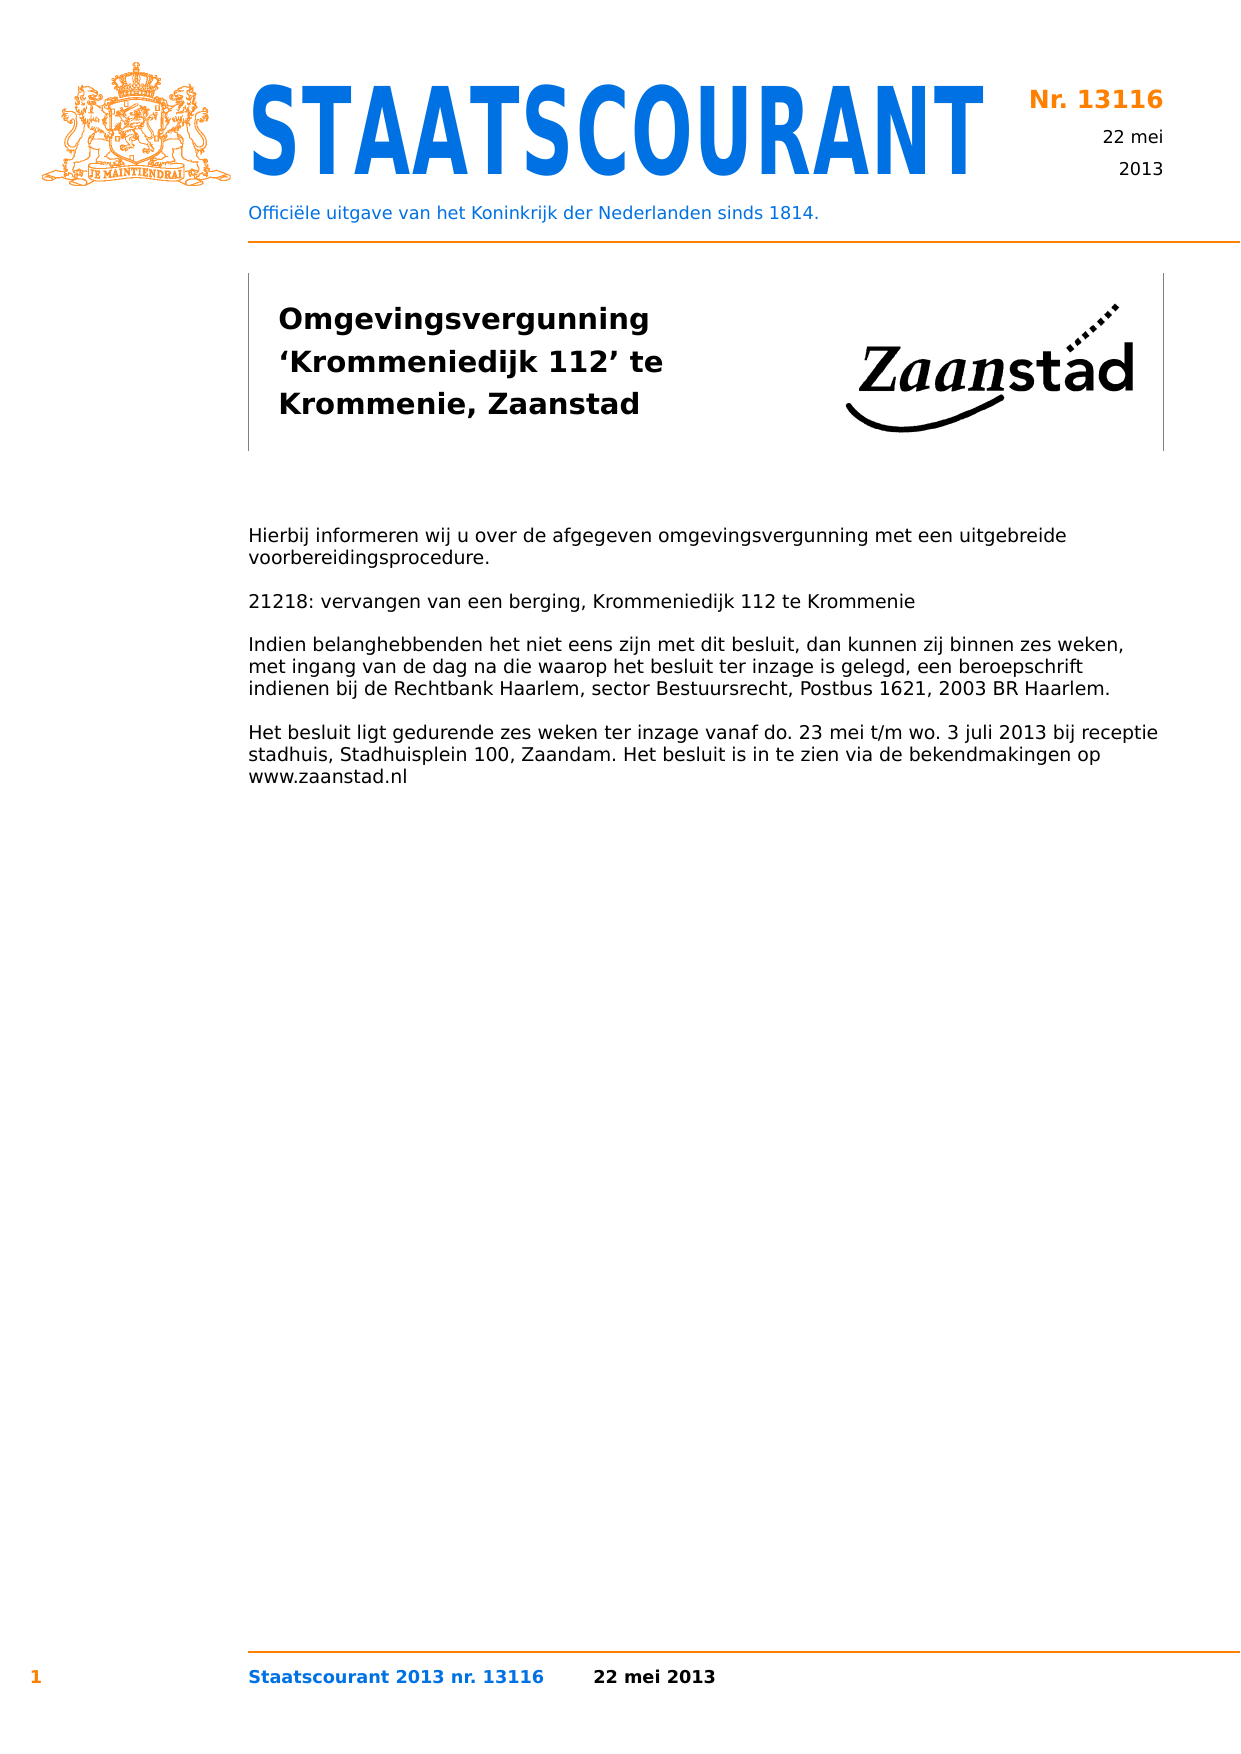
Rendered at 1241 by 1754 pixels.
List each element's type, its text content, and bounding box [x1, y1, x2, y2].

table_header [25, 62, 248, 241]
text 21218: vervangen van een berging, Krommeniedijk 112 te Krommenie [248, 591, 1163, 612]
text Het besluit ligt gedurende zes weken ter inzage vanaf do. 23 mei t/m wo. 3 juli 2013 bij receptie stadhuis, Stadhuisplein 100, Zaandam. Het besluit is in te zien via de bekendmakingen op www.zaanstad.nl [248, 722, 1163, 788]
table_cell 2013 [998, 153, 1240, 203]
table_cell 22 mei [998, 121, 1240, 153]
table_cell Officiële uitgave van het Koninkrijk der Nederlanden sinds 1814. [248, 203, 1240, 241]
subtitle Omgevingsvergunning ‘Krommeniedijk 112’ te Krommenie, Zaanstad [249, 273, 1163, 451]
text Hierbij informeren wij u over de afgegeven omgevingsvergunning met een uitgebreide voorbereidingsprocedure. [248, 525, 1163, 569]
table_header Nr. 13116 [998, 62, 1240, 121]
picture [41, 62, 231, 186]
text Indien belanghebbenden het niet eens zijn met dit besluit, dan kunnen zij binnen zes weken, met ingang van de dag na die waarop het besluit ter inzage is gelegd, een beroepschrift indienen bij de Rechtbank Haarlem, sector Bestuursrecht, Postbus 1621, 2003 BR Haarlem. [248, 634, 1163, 700]
table_header STAATSCOURANT [248, 62, 998, 203]
picture [844, 302, 1134, 433]
